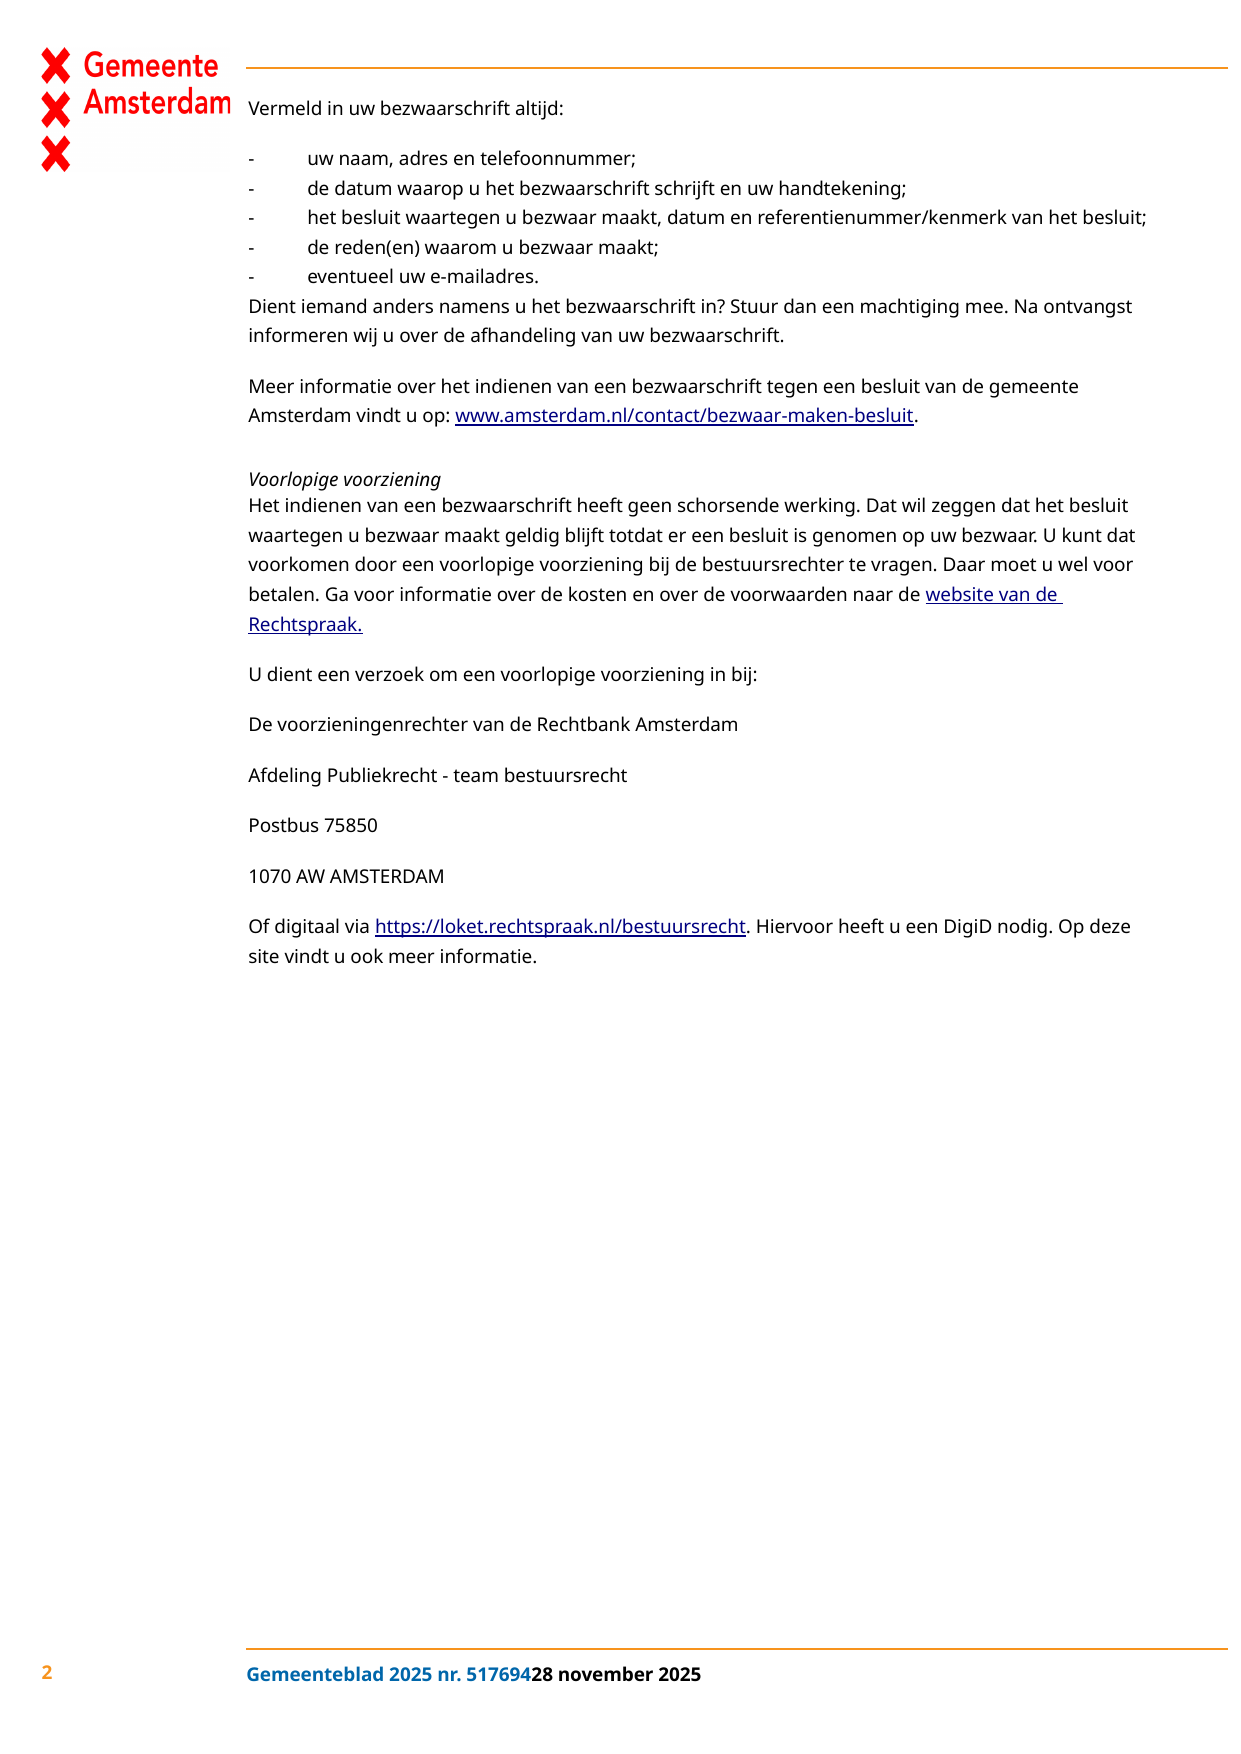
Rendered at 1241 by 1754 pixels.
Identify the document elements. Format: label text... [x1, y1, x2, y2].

list de datum waarop u het bezwaarschrift schrijft en uw handtekening; [248, 175, 1152, 201]
text Meer informatie over het indienen van een bezwaarschrift tegen een besluit van de gemeente Amsterdam vindt u op: www.amsterdam.nl/contact/bezwaar-maken-besluit. [248, 373, 1152, 428]
picture [41, 47, 231, 172]
text Postbus 75850 [248, 812, 1152, 838]
text Afdeling Publiekrecht - team bestuursrecht [248, 762, 1152, 788]
text Voorlopige voorziening [248, 467, 1152, 492]
list de reden(en) waarom u bezwaar maakt; [248, 234, 1152, 260]
text Of digitaal via https://loket.rechtspraak.nl/bestuursrecht. Hiervoor heeft u een DigiD nodig. Op deze site vindt u ook meer informatie. [248, 913, 1152, 968]
text De voorzieningenrechter van de Rechtbank Amsterdam [248, 712, 1152, 737]
text 1070 AW AMSTERDAM [248, 863, 1152, 888]
text Het indienen van een bezwaarschrift heeft geen schorsende werking. Dat wil zeggen dat het besluit waartegen u bezwaar maakt geldig blijft totdat er een besluit is genomen op uw bezwaar. U kunt dat voorkomen door een voorlopige voorziening bij de bestuursrechter te vragen. Daar moet u wel voor betalen. Ga voor informatie over de kosten en over de voorwaarden naar de website van de Rechtspraak. [248, 492, 1152, 636]
text U dient een verzoek om een voorlopige voorziening in bij: [248, 661, 1152, 687]
text Vermeld in uw bezwaarschrift altijd: [248, 95, 1152, 121]
list uw naam, adres en telefoonnummer; [248, 145, 1152, 171]
list het besluit waartegen u bezwaar maakt, datum en referentienummer/kenmerk van het besluit; [248, 204, 1152, 230]
list eventueel uw e-mailadres. [248, 263, 1152, 289]
text Dient iemand anders namens u het bezwaarschrift in? Stuur dan een machtiging mee. Na ontvangst informeren wij u over de afhandeling van uw bezwaarschrift. [248, 293, 1152, 348]
